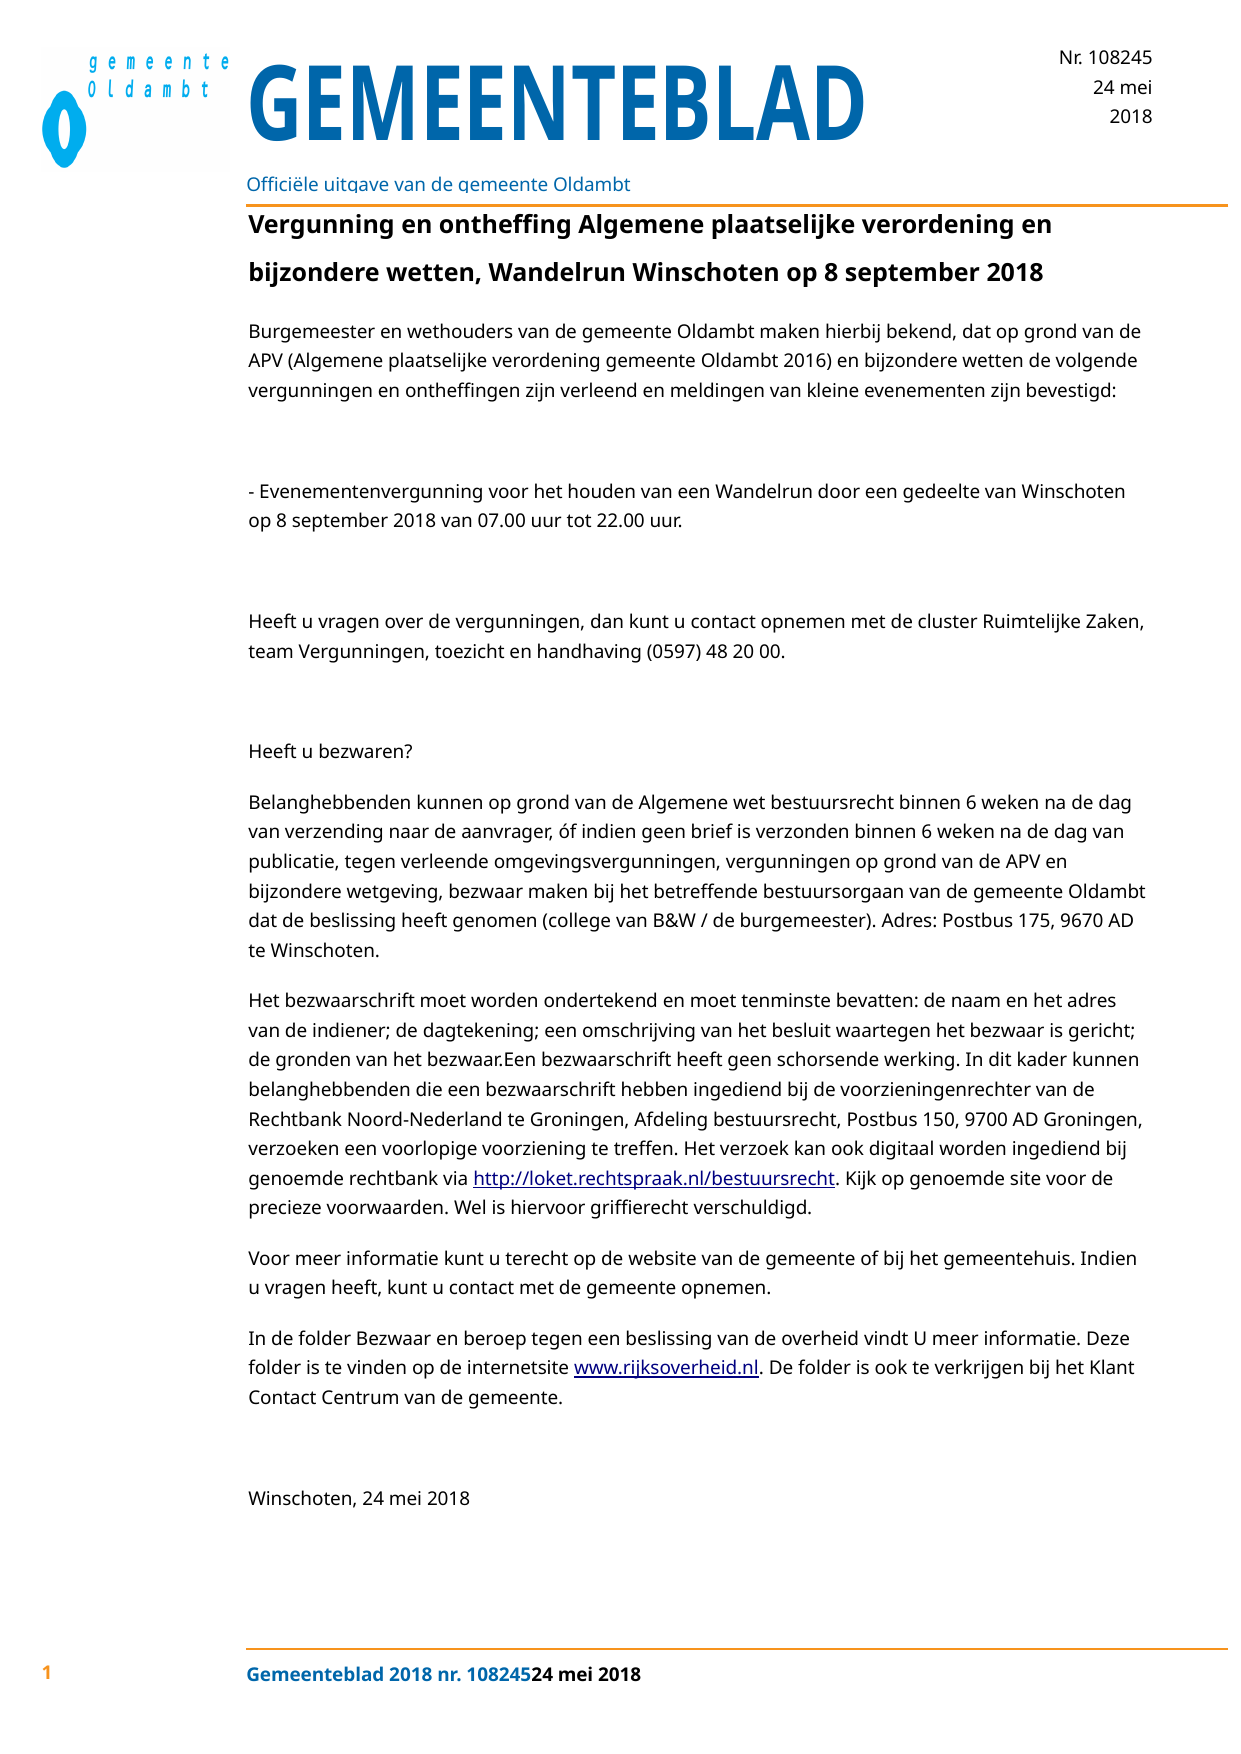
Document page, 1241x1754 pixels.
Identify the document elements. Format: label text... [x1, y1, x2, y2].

text In de folder Bezwaar en beroep tegen een beslissing van de overheid vindt U meer informatie. Deze folder is te vinden op de internetsite www.rijksoverheid.nl. De folder is ook te verkrijgen bij het Klant Contact Centrum van de gemeente. [248, 1325, 1152, 1410]
text Voor meer informatie kunt u terecht op de website van de gemeente of bij het gemeentehuis. Indien u vragen heeft, kunt u contact met de gemeente opnemen. [248, 1245, 1152, 1300]
picture [41, 47, 231, 172]
text Burgemeester en wethouders van de gemeente Oldambt maken hierbij bekend, dat op grond van de APV (Algemene plaatselijke verordening gemeente Oldambt 2016) en bijzondere wetten de volgende vergunningen en ontheffingen zijn verleend en meldingen van kleine evenementen zijn bevestigd: [248, 318, 1152, 403]
text Belanghebbenden kunnen op grond van de Algemene wet bestuursrecht binnen 6 weken na de dag van verzending naar de aanvrager, óf indien geen brief is verzonden binnen 6 weken na de dag van publicatie, tegen verleende omgevingsvergunningen, vergunningen op grond van de APV en bijzondere wetgeving, bezwaar maken bij het betreffende bestuursorgaan van de gemeente Oldambt dat de beslissing heeft genomen (college van B&W / de burgemeester). Adres: Postbus 175, 9670 AD te Winschoten. [248, 789, 1152, 963]
text Heeft u bezwaren? [248, 739, 1152, 764]
text Het bezwaarschrift moet worden ondertekend en moet tenminste bevatten: de naam en het adres van de indiener; de dagtekening; een omschrijving van het besluit waartegen het bezwaar is gericht; de gronden van het bezwaar.Een bezwaarschrift heeft geen schorsende werking. In dit kader kunnen belanghebbenden die een bezwaarschrift hebben ingediend bij de voorzieningenrechter van de Rechtbank Noord-Nederland te Groningen, Afdeling bestuursrecht, Postbus 150, 9700 AD Groningen, verzoeken een voorlopige voorziening te treffen. Het verzoek kan ook digitaal worden ingediend bij genoemde rechtbank via http://loket.rechtspraak.nl/bestuursrecht. Kijk op genoemde site voor de precieze voorwaarden. Wel is hiervoor griffierecht verschuldigd. [248, 987, 1152, 1220]
text Vergunning en ontheffing Algemene plaatselijke verordening en bijzondere wetten, Wandelrun Winschoten op 8 september 2018 [248, 207, 1152, 288]
text Winschoten, 24 mei 2018 [248, 1485, 1152, 1511]
text - Evenementenvergunning voor het houden van een Wandelrun door een gedeelte van Winschoten op 8 september 2018 van 07.00 uur tot 22.00 uur. [248, 478, 1152, 533]
text Heeft u vragen over de vergunningen, dan kunt u contact opnemen met de cluster Ruimtelijke Zaken, team Vergunningen, toezicht en handhaving (0597) 48 20 00. [248, 608, 1152, 664]
